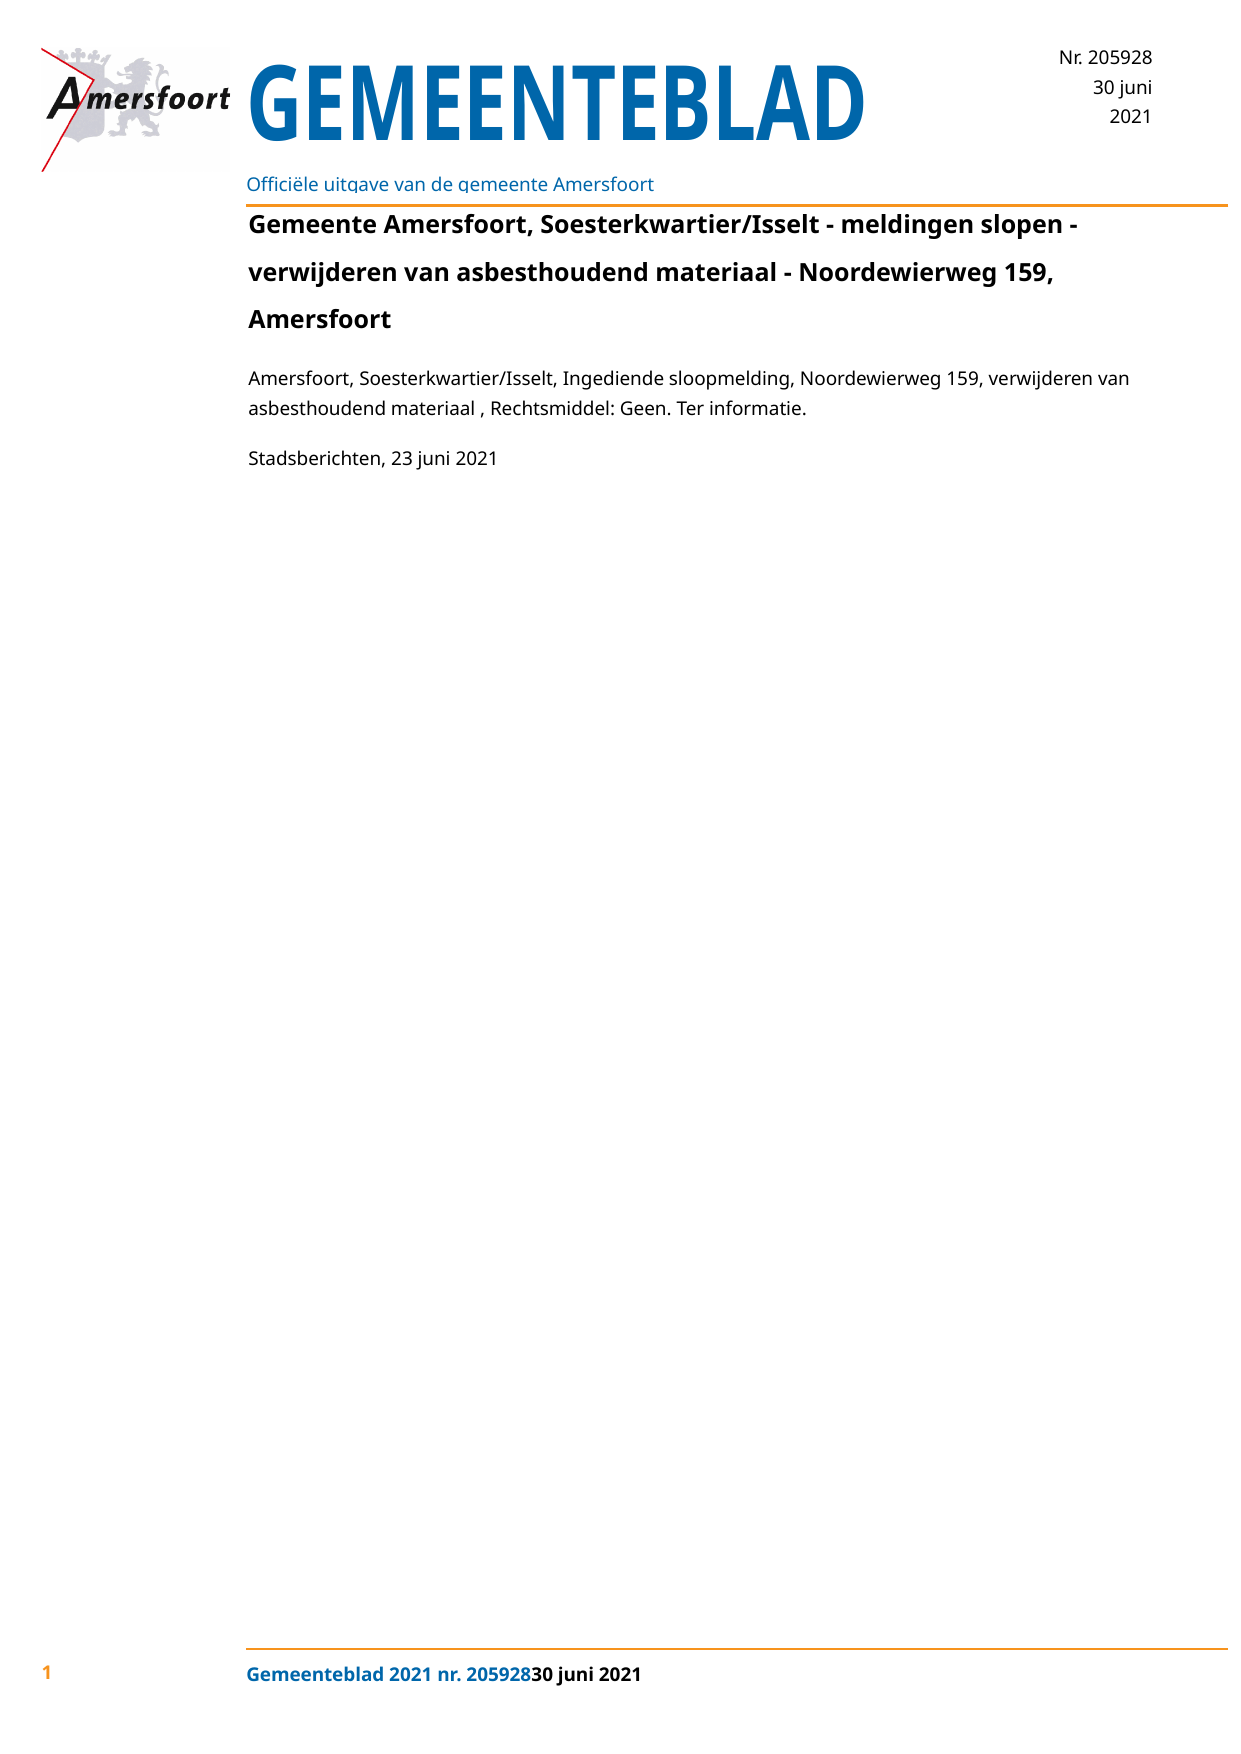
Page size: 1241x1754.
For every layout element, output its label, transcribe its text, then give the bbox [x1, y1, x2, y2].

picture [41, 47, 231, 172]
text Gemeente Amersfoort, Soesterkwartier/Isselt - meldingen slopen - verwijderen van asbesthoudend materiaal - Noordewierweg 159, Amersfoort [248, 207, 1152, 336]
text Amersfoort, Soesterkwartier/Isselt, Ingediende sloopmelding, Noordewierweg 159, verwijderen van asbesthoudend materiaal , Rechtsmiddel: Geen. Ter informatie. [248, 366, 1152, 421]
text Stadsberichten, 23 juni 2021 [248, 446, 1152, 471]
